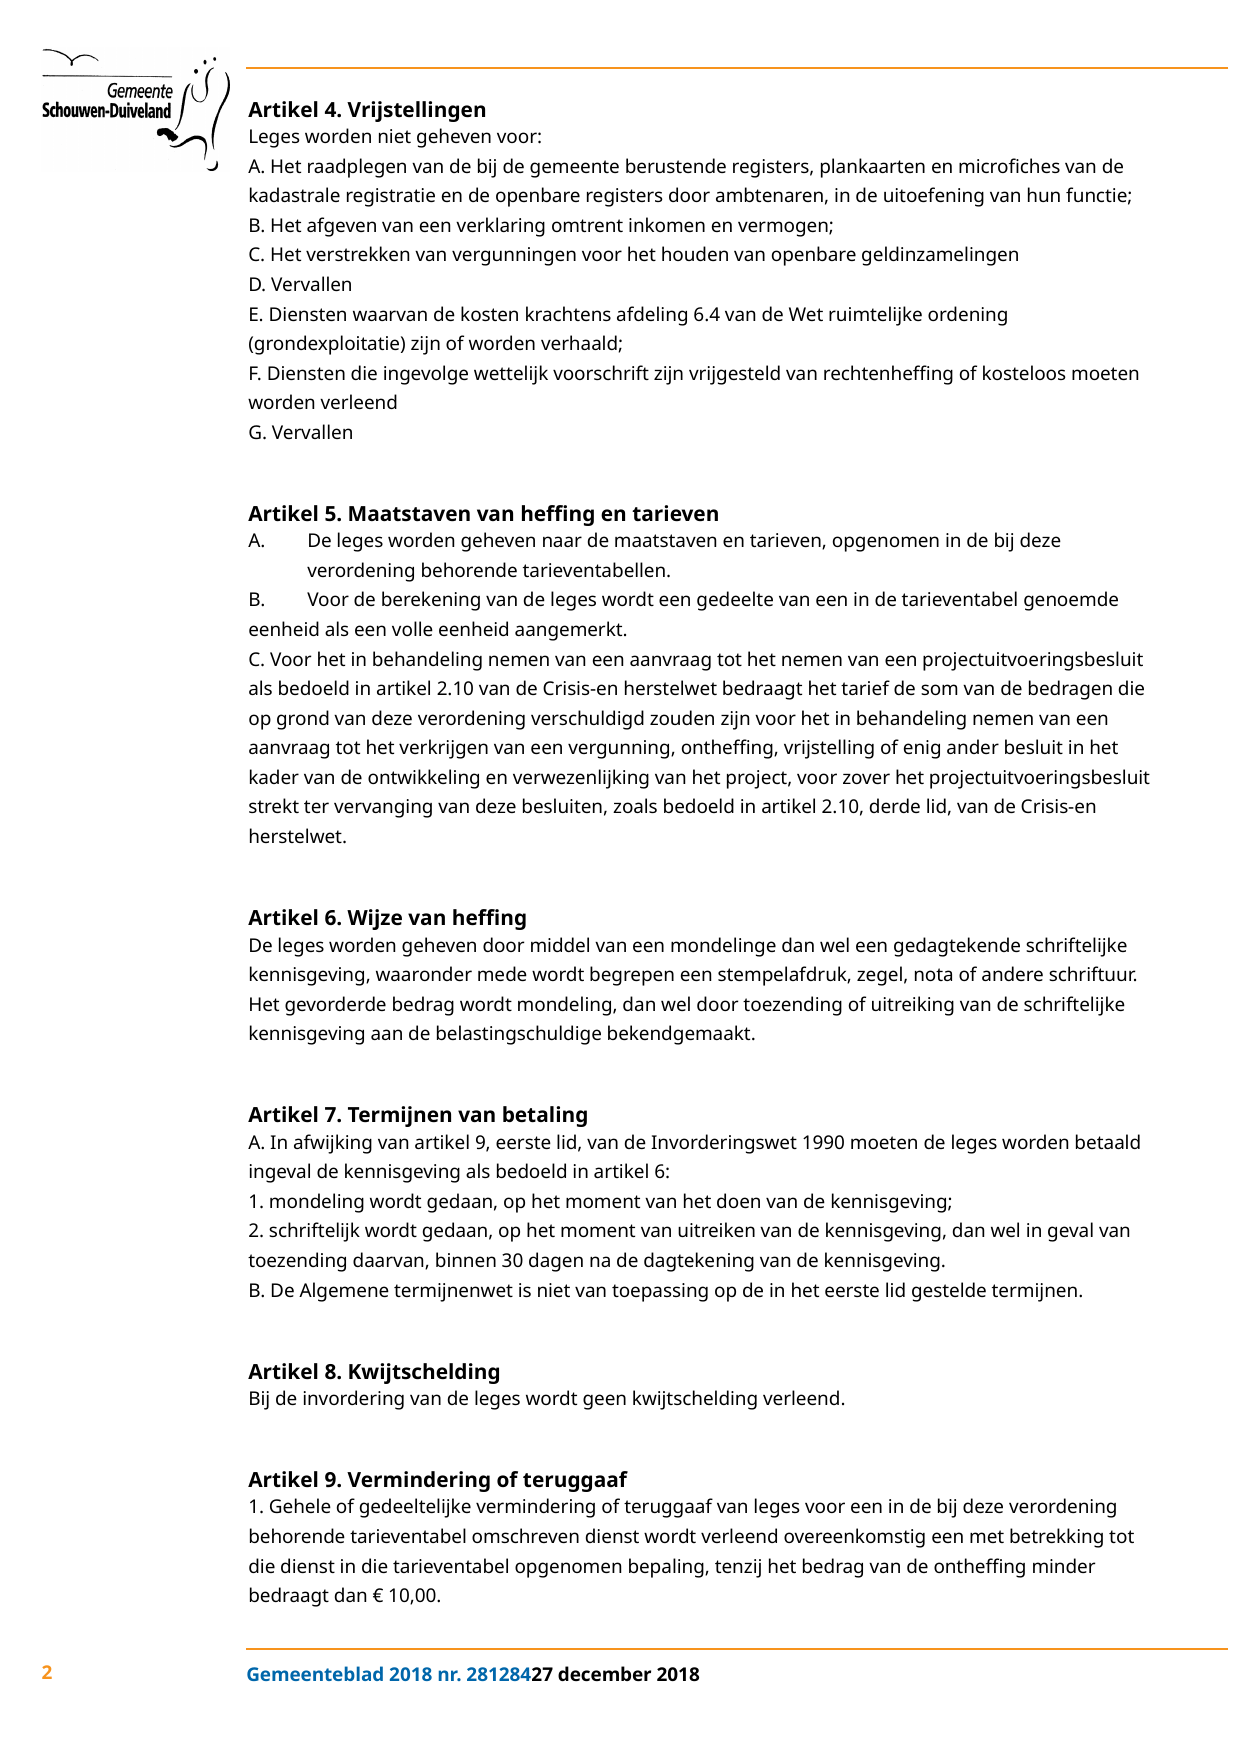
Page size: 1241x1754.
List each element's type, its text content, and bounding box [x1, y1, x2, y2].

list Voor de berekening van de leges wordt een gedeelte van een in de tarieventabel genoemde [248, 587, 1152, 612]
text Artikel 4. Vrijstellingen [248, 95, 1152, 123]
text Bij de invordering van de leges wordt geen kwijtschelding verleend. [248, 1385, 1152, 1411]
text Artikel 9. Vermindering of teruggaaf [248, 1465, 1152, 1494]
text B. Het afgeven van een verklaring omtrent inkomen en vermogen; [248, 212, 1152, 238]
text D. Vervallen [248, 271, 1152, 297]
text Artikel 7. Termijnen van betaling [248, 1101, 1152, 1129]
text A. In afwijking van artikel 9, eerste lid, van de Invorderingswet 1990 moeten de leges worden betaald ingeval de kennisgeving als bedoeld in artikel 6: [248, 1129, 1152, 1184]
text E. Diensten waarvan de kosten krachtens afdeling 6.4 van de Wet ruimtelijke ordening (grondexploitatie) zijn of worden verhaald; [248, 301, 1152, 356]
text De leges worden geheven door middel van een mondelinge dan wel een gedagtekende schriftelijke kennisgeving, waaronder mede wordt begrepen een stempelafdruk, zegel, nota of andere schriftuur. Het gevorderde bedrag wordt mondeling, dan wel door toezending of uitreiking van de schriftelijke kennisgeving aan de belastingschuldige bekendgemaakt. [248, 932, 1152, 1046]
text 1. mondeling wordt gedaan, op het moment van het doen van de kennisgeving; [248, 1188, 1152, 1214]
text 1. Gehele of gedeeltelijke vermindering of teruggaaf van leges voor een in de bij deze verordening [248, 1494, 1152, 1519]
picture [41, 47, 231, 172]
text Artikel 5. Maatstaven van heffing en tarieven [248, 499, 1152, 527]
list De leges worden geheven naar de maatstaven en tarieven, opgenomen in de bij deze verordening behorende tarieventabellen. [248, 527, 1152, 583]
text C. Het verstrekken van vergunningen voor het houden van openbare geldinzamelingen [248, 242, 1152, 267]
text eenheid als een volle eenheid aangemerkt. [248, 616, 1152, 642]
text Artikel 6. Wijze van heffing [248, 903, 1152, 932]
text behorende tarieventabel omschreven dienst wordt verleend overeenkomstig een met betrekking tot die dienst in die tarieventabel opgenomen bepaling, tenzij het bedrag van de ontheffing minder bedraagt dan € 10,00. [248, 1523, 1152, 1608]
text A. Het raadplegen van de bij de gemeente berustende registers, plankaarten en microfiches van de kadastrale registratie en de openbare registers door ambtenaren, in de uitoefening van hun functie; [248, 153, 1152, 208]
text B. De Algemene termijnenwet is niet van toepassing op de in het eerste lid gestelde termijnen. [248, 1277, 1152, 1303]
text Artikel 8. Kwijtschelding [248, 1357, 1152, 1385]
text Leges worden niet geheven voor: [248, 123, 1152, 149]
text F. Diensten die ingevolge wettelijk voorschrift zijn vrijgesteld van rechtenheffing of kosteloos moeten worden verleend [248, 360, 1152, 415]
text 2. schriftelijk wordt gedaan, op het moment van uitreiken van de kennisgeving, dan wel in geval van toezending daarvan, binnen 30 dagen na de dagtekening van de kennisgeving. [248, 1218, 1152, 1273]
text C. Voor het in behandeling nemen van een aanvraag tot het nemen van een projectuitvoeringsbesluit als bedoeld in artikel 2.10 van de Crisis-en herstelwet bedraagt het tarief de som van de bedragen die op grond van deze verordening verschuldigd zouden zijn voor het in behandeling nemen van een aanvraag tot het verkrijgen van een vergunning, ontheffing, vrijstelling of enig ander besluit in het kader van de ontwikkeling en verwezenlijking van het project, voor zover het projectuitvoeringsbesluit strekt ter vervanging van deze besluiten, zoals bedoeld in artikel 2.10, derde lid, van de Crisis-en herstelwet. [248, 646, 1152, 849]
text G. Vervallen [248, 419, 1152, 445]
